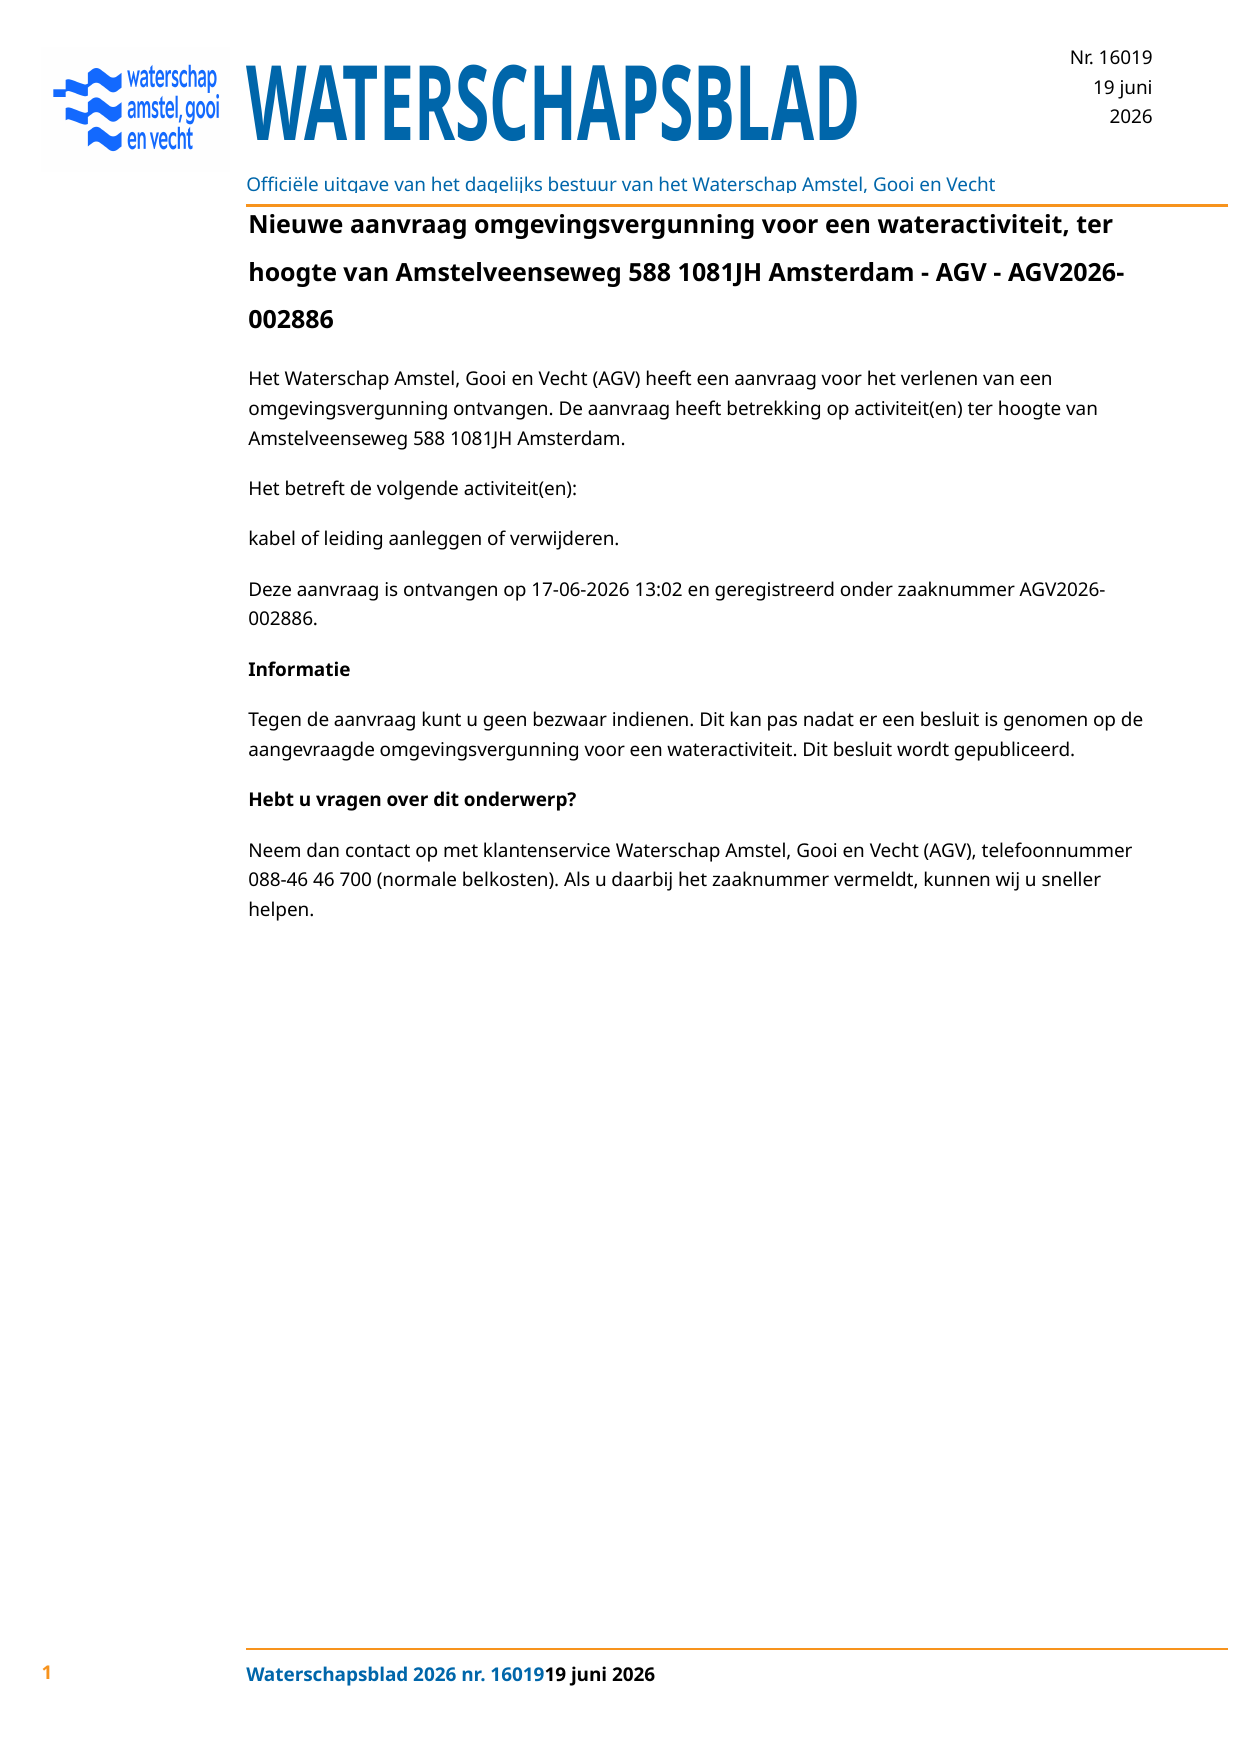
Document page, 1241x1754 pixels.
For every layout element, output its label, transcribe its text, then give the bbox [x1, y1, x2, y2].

text kabel of leiding aanleggen of verwijderen. [248, 526, 1152, 551]
text Neem dan contact op met klantenservice Waterschap Amstel, Gooi en Vecht (AGV), telefoonnummer 088-46 46 700 (normale belkosten). Als u daarbij het zaaknummer vermeldt, kunnen wij u sneller helpen. [248, 837, 1152, 922]
text Het Waterschap Amstel, Gooi en Vecht (AGV) heeft een aanvraag voor het verlenen van een omgevingsvergunning ontvangen. De aanvraag heeft betrekking op activiteit(en) ter hoogte van Amstelveenseweg 588 1081JH Amsterdam. [248, 366, 1152, 450]
text Informatie [248, 656, 1152, 682]
picture [41, 47, 231, 172]
text Hebt u vragen over dit onderwerp? [248, 786, 1152, 812]
text Het betreft de volgende activiteit(en): [248, 475, 1152, 501]
text Deze aanvraag is ontvangen op 17-06-2026 13:02 en geregistreerd onder zaaknummer AGV2026-002886. [248, 576, 1152, 631]
text Tegen de aanvraag kunt u geen bezwaar indienen. Dit kan pas nadat er een besluit is genomen op de aangevraagde omgevingsvergunning voor een wateractiviteit. Dit besluit wordt gepubliceerd. [248, 706, 1152, 762]
text Nieuwe aanvraag omgevingsvergunning voor een wateractiviteit, ter hoogte van Amstelveenseweg 588 1081JH Amsterdam - AGV - AGV2026-002886 [248, 207, 1152, 336]
